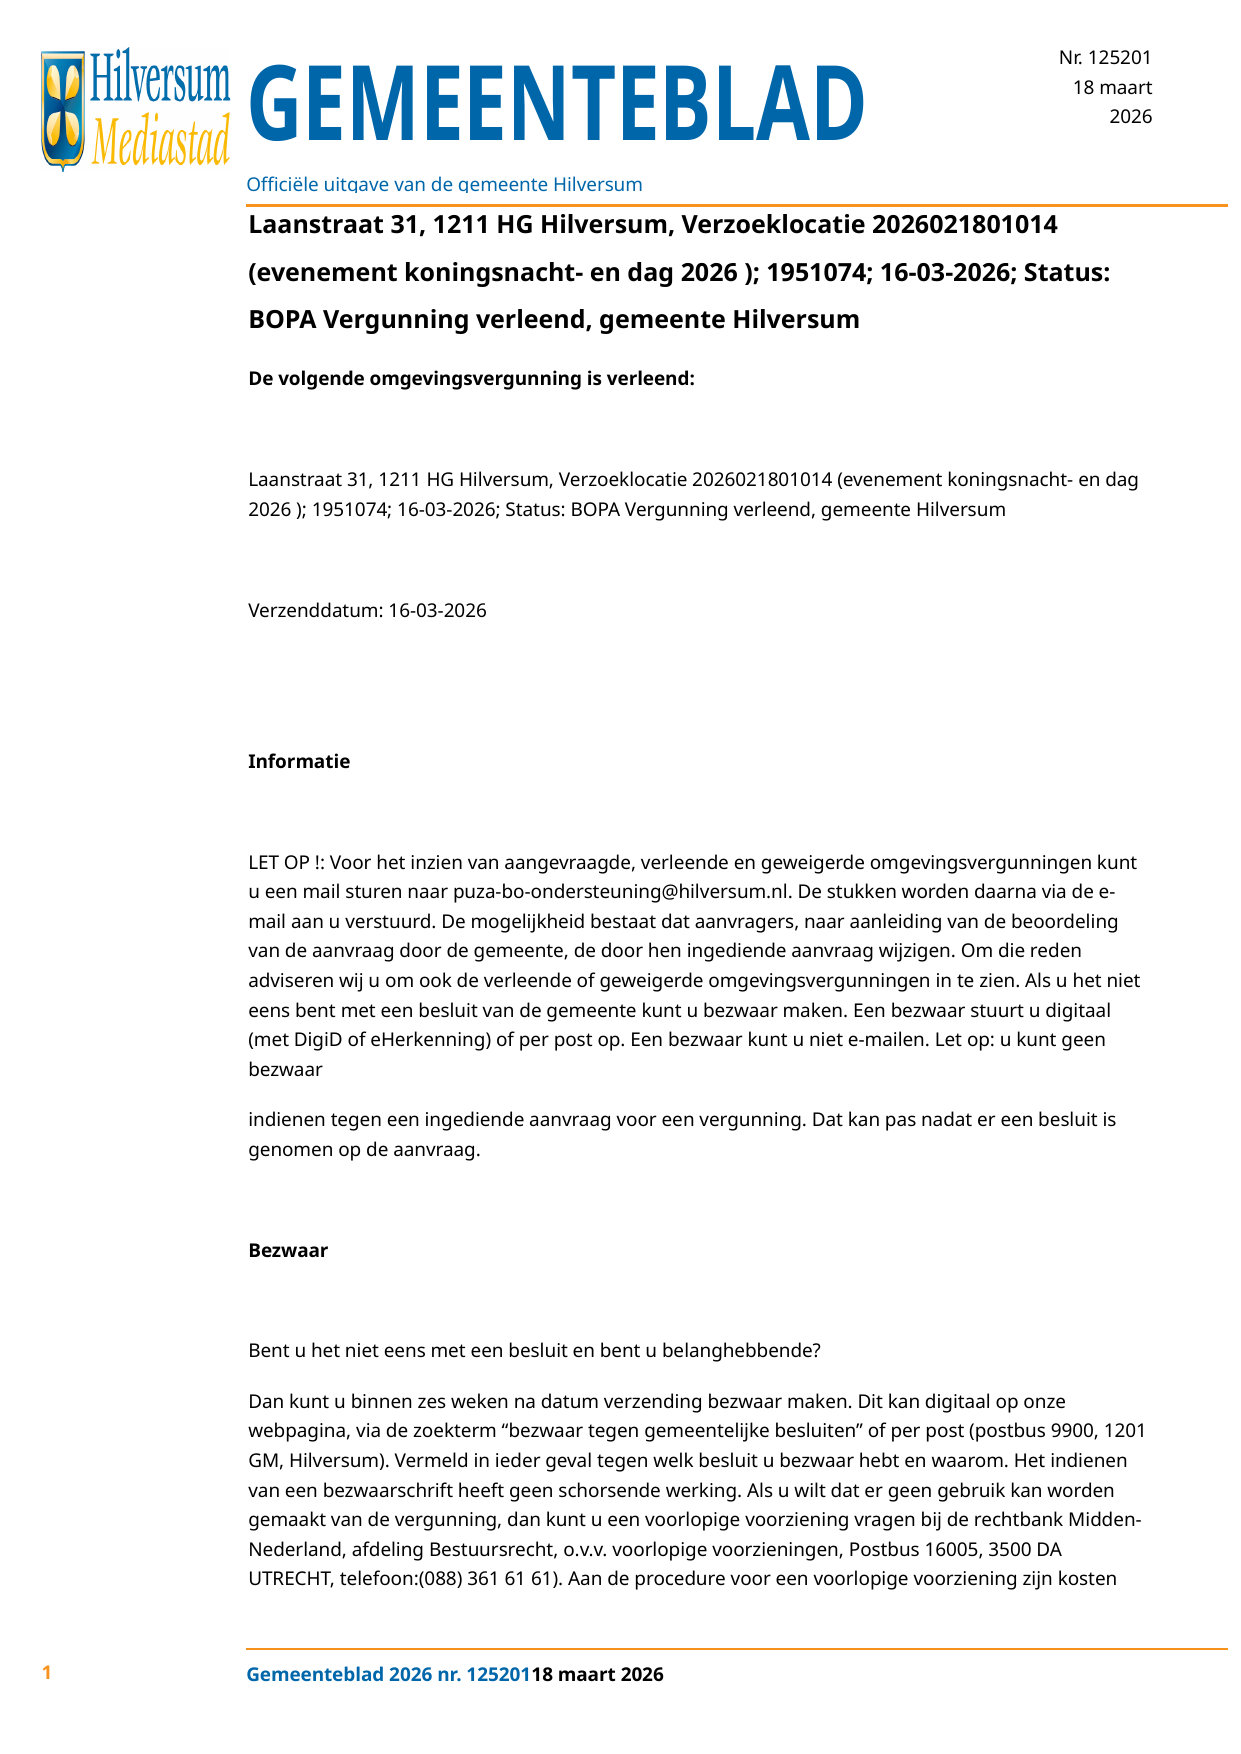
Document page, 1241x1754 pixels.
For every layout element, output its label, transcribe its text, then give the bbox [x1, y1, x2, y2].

text Dan kunt u binnen zes weken na datum verzending bezwaar maken. Dit kan digitaal op onze webpagina, via de zoekterm “bezwaar tegen gemeentelijke besluiten” of per post (postbus 9900, 1201 GM, Hilversum). Vermeld in ieder geval tegen welk besluit u bezwaar hebt en waarom. Het indienen van een bezwaarschrift heeft geen schorsende werking. Als u wilt dat er geen gebruik kan worden gemaakt van de vergunning, dan kunt u een voorlopige voorziening vragen bij de rechtbank Midden-Nederland, afdeling Bestuursrecht, o.v.v. voorlopige voorzieningen, Postbus 16005, 3500 DA UTRECHT, telefoon:(088) 361 61 61). Aan de procedure voor een voorlopige voorziening zijn kosten [248, 1388, 1152, 1591]
picture [41, 47, 231, 172]
text Informatie [248, 748, 1152, 774]
text De volgende omgevingsvergunning is verleend: [248, 366, 1152, 391]
text Laanstraat 31, 1211 HG Hilversum, Verzoeklocatie 2026021801014 (evenement koningsnacht- en dag 2026 ); 1951074; 16-03-2026; Status: BOPA Vergunning verleend, gemeente Hilversum [248, 466, 1152, 522]
text indienen tegen een ingediende aanvraag voor een vergunning. Dat kan pas nadat er een besluit is genomen op de aanvraag. [248, 1106, 1152, 1162]
text Laanstraat 31, 1211 HG Hilversum, Verzoeklocatie 2026021801014 (evenement koningsnacht- en dag 2026 ); 1951074; 16-03-2026; Status: BOPA Vergunning verleend, gemeente Hilversum [248, 207, 1152, 336]
text Bezwaar [248, 1237, 1152, 1262]
text LET OP !: Voor het inzien van aangevraagde, verleende en geweigerde omgevingsvergunningen kunt u een mail sturen naar puza-bo-ondersteuning@hilversum.nl. De stukken worden daarna via de e-mail aan u verstuurd. De mogelijkheid bestaat dat aanvragers, naar aanleiding van de beoordeling van de aanvraag door de gemeente, de door hen ingediende aanvraag wijzigen. Om die reden adviseren wij u om ook de verleende of geweigerde omgevingsvergunningen in te zien. Als u het niet eens bent met een besluit van de gemeente kunt u bezwaar maken. Een bezwaar stuurt u digitaal (met DigiD of eHerkenning) of per post op. Een bezwaar kunt u niet e-mailen. Let op: u kunt geen bezwaar [248, 849, 1152, 1082]
text Bent u het niet eens met een besluit en bent u belanghebbende? [248, 1338, 1152, 1363]
text Verzenddatum: 16-03-2026 [248, 597, 1152, 622]
